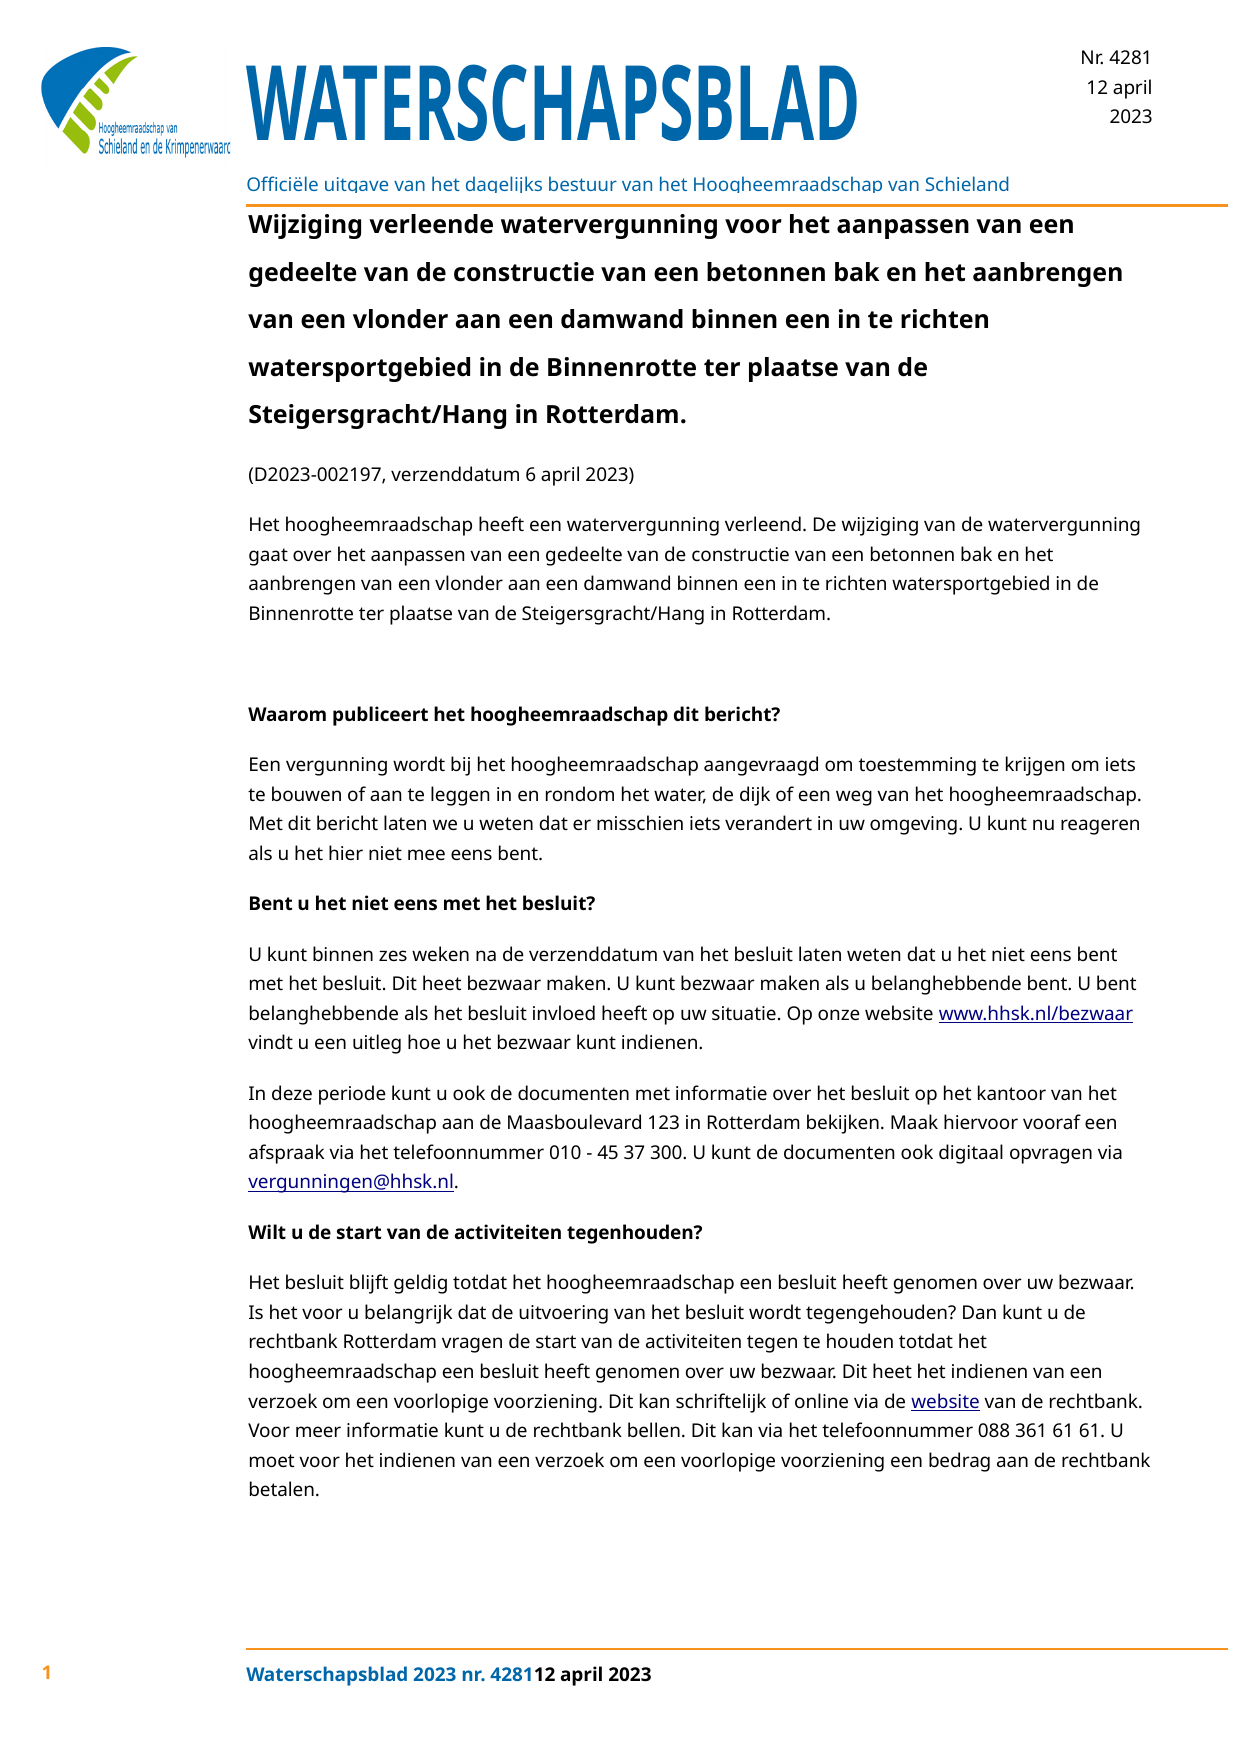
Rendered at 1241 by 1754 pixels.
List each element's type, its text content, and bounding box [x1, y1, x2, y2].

text (D2023-002197, verzenddatum 6 april 2023) [248, 461, 1152, 486]
text In deze periode kunt u ook de documenten met informatie over het besluit op het kantoor van het hoogheemraadschap aan de Maasboulevard 123 in Rotterdam bekijken. Maak hiervoor vooraf een afspraak via het telefoonnummer 010 - 45 37 300. U kunt de documenten ook digitaal opvragen via vergunningen@hhsk.nl. [248, 1080, 1152, 1194]
text Bent u het niet eens met het besluit? [248, 890, 1152, 916]
text Het besluit blijft geldig totdat het hoogheemraadschap een besluit heeft genomen over uw bezwaar. Is het voor u belangrijk dat de uitvoering van het besluit wordt tegengehouden? Dan kunt u de rechtbank Rotterdam vragen de start van de activiteiten tegen te houden totdat het hoogheemraadschap een besluit heeft genomen over uw bezwaar. Dit heet het indienen van een verzoek om een voorlopige voorziening. Dit kan schriftelijk of online via de website van de rechtbank. Voor meer informatie kunt u de rechtbank bellen. Dit kan via het telefoonnummer 088 361 61 61. U moet voor het indienen van een verzoek om een voorlopige voorziening een bedrag aan de rechtbank betalen. [248, 1269, 1152, 1502]
picture [41, 47, 231, 172]
text Het hoogheemraadschap heeft een watervergunning verleend. De wijziging van de watervergunning gaat over het aanpassen van een gedeelte van de constructie van een betonnen bak en het aanbrengen van een vlonder aan een damwand binnen een in te richten watersportgebied in de Binnenrotte ter plaatse van de Steigersgracht/Hang in Rotterdam. [248, 511, 1152, 626]
text U kunt binnen zes weken na de verzenddatum van het besluit laten weten dat u het niet eens bent met het besluit. Dit heet bezwaar maken. U kunt bezwaar maken als u belanghebbende bent. U bent belanghebbende als het besluit invloed heeft op uw situatie. Op onze website www.hhsk.nl/bezwaar vindt u een uitleg hoe u het bezwaar kunt indienen. [248, 941, 1152, 1055]
text Een vergunning wordt bij het hoogheemraadschap aangevraagd om toestemming te krijgen om iets te bouwen of aan te leggen in en rondom het water, de dijk of een weg van het hoogheemraadschap. Met dit bericht laten we u weten dat er misschien iets verandert in uw omgeving. U kunt nu reageren als u het hier niet mee eens bent. [248, 751, 1152, 866]
text Waarom publiceert het hoogheemraadschap dit bericht? [248, 701, 1152, 726]
text Wijziging verleende watervergunning voor het aanpassen van een gedeelte van de constructie van een betonnen bak en het aanbrengen van een vlonder aan een damwand binnen een in te richten watersportgebied in de Binnenrotte ter plaatse van de Steigersgracht/Hang in Rotterdam. [248, 207, 1152, 431]
text Wilt u de start van de activiteiten tegenhouden? [248, 1219, 1152, 1245]
